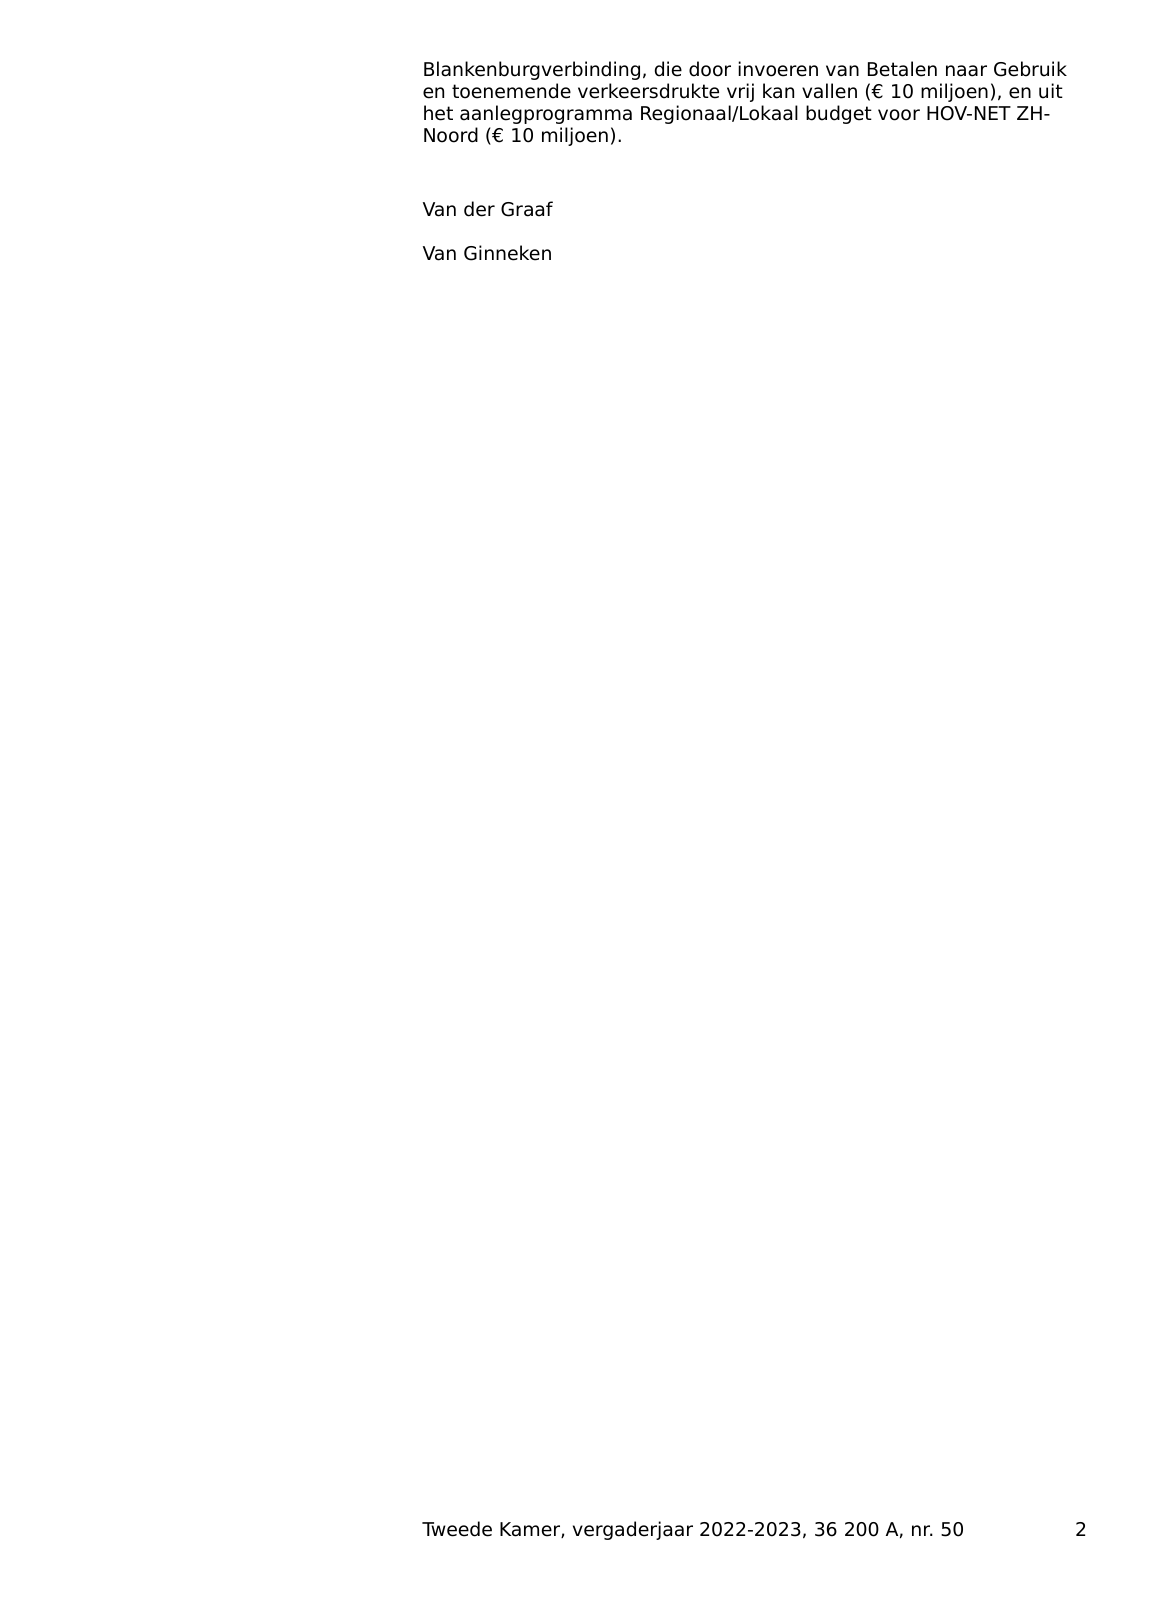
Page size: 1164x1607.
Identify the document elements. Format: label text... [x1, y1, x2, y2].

text Blankenburgverbinding, die door invoeren van Betalen naar Gebruik en toenemende verkeersdrukte vrij kan vallen (€ 10 miljoen), en uit het aanlegprogramma Regionaal/Lokaal budget voor HOV-NET ZH-Noord (€ 10 miljoen). [422, 59, 1087, 147]
text Van der Graaf Van Ginneken [422, 177, 1087, 265]
